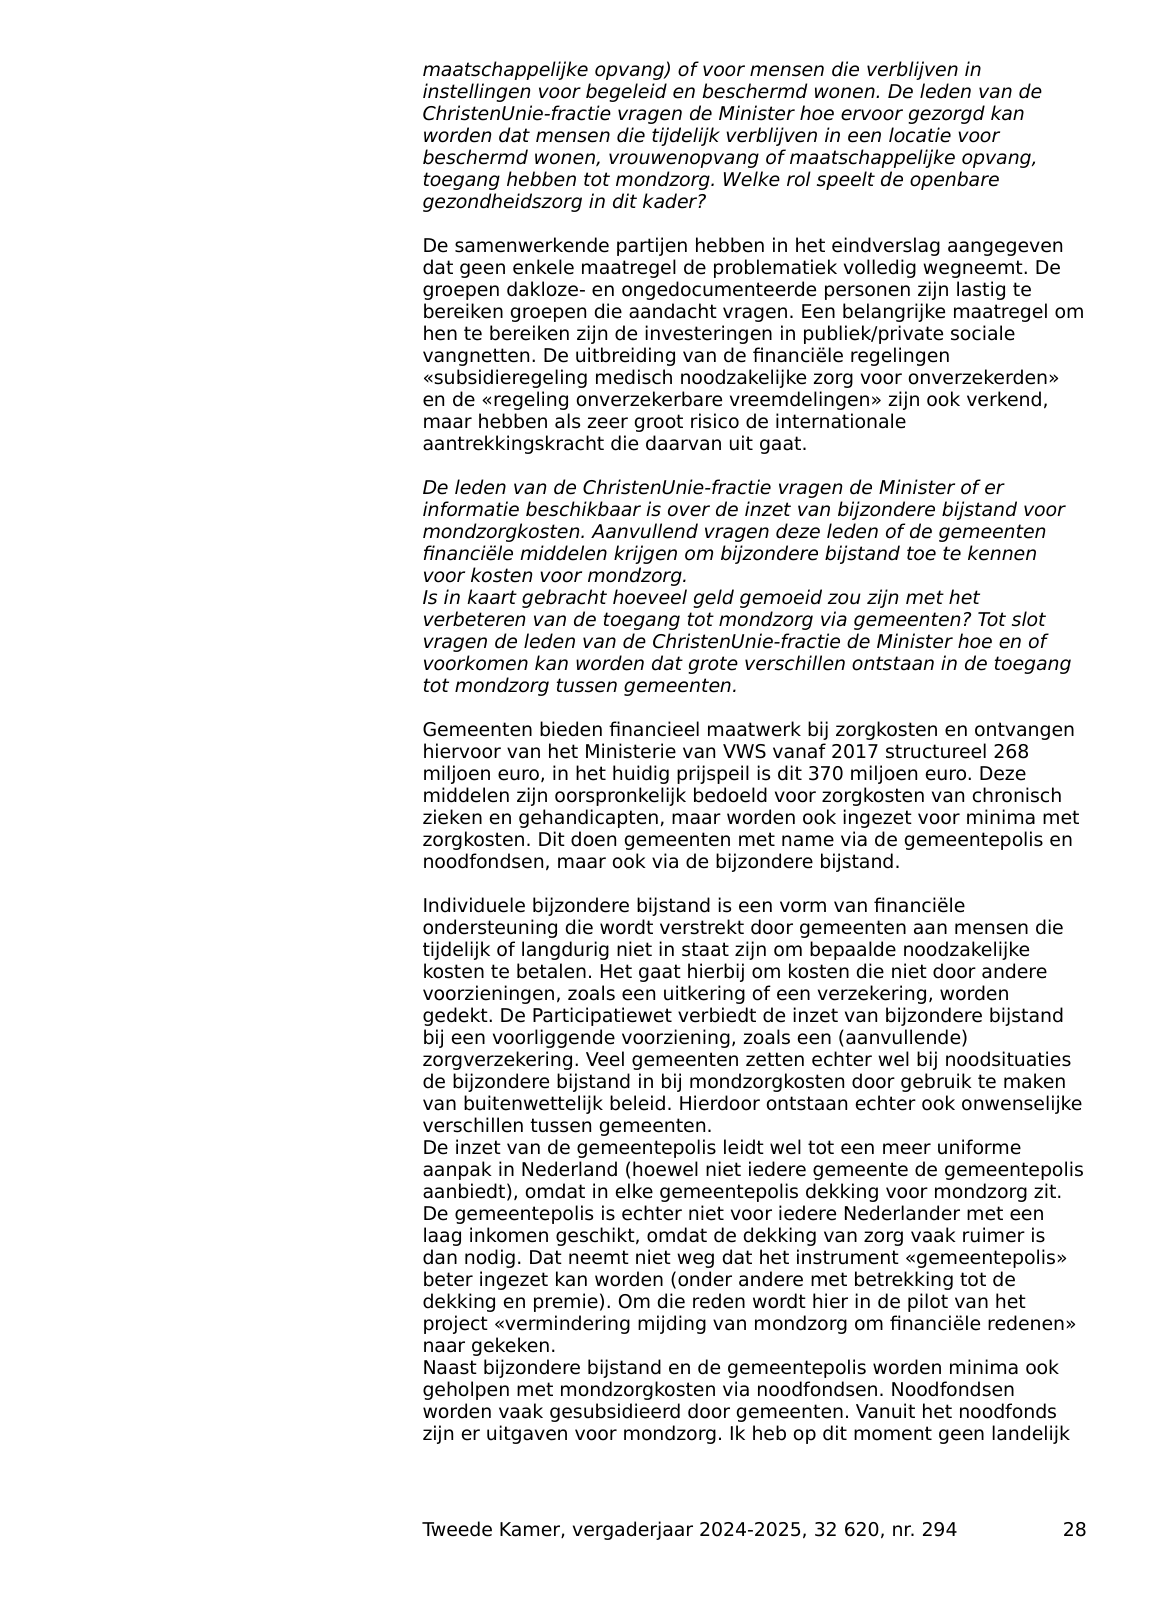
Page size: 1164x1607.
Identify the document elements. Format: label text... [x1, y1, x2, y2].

text Is in kaart gebracht hoeveel geld gemoeid zou zijn met het verbeteren van de toegang tot mondzorg via gemeenten? Tot slot vragen de leden van de ChristenUnie-fractie de Minister hoe en of voorkomen kan worden dat grote verschillen ontstaan in de toegang tot mondzorg tussen gemeenten. [422, 587, 1087, 697]
text De inzet van de gemeentepolis leidt wel tot een meer uniforme aanpak in Nederland (hoewel niet iedere gemeente de gemeentepolis aanbiedt), omdat in elke gemeentepolis dekking voor mondzorg zit. De gemeentepolis is echter niet voor iedere Nederlander met een laag inkomen geschikt, omdat de dekking van zorg vaak ruimer is dan nodig. Dat neemt niet weg dat het instrument «gemeentepolis» beter ingezet kan worden (onder andere met betrekking tot de dekking en premie). Om die reden wordt hier in de pilot van het project «vermindering mijding van mondzorg om financiële redenen» naar gekeken. [422, 1137, 1087, 1357]
text De samenwerkende partijen hebben in het eindverslag aangegeven dat geen enkele maatregel de problematiek volledig wegneemt. De groepen dakloze- en ongedocumenteerde personen zijn lastig te bereiken groepen die aandacht vragen. Een belangrijke maatregel om hen te bereiken zijn de investeringen in publiek/private sociale vangnetten. De uitbreiding van de financiële regelingen «subsidieregeling medisch noodzakelijke zorg voor onverzekerden» en de «regeling onverzekerbare vreemdelingen» zijn ook verkend, maar hebben als zeer groot risico de internationale aantrekkingskracht die daarvan uit gaat. [422, 235, 1087, 455]
text Gemeenten bieden financieel maatwerk bij zorgkosten en ontvangen hiervoor van het Ministerie van VWS vanaf 2017 structureel 268 miljoen euro, in het huidig prijspeil is dit 370 miljoen euro. Deze middelen zijn oorspronkelijk bedoeld voor zorgkosten van chronisch zieken en gehandicapten, maar worden ook ingezet voor minima met zorgkosten. Dit doen gemeenten met name via de gemeentepolis en noodfondsen, maar ook via de bijzondere bijstand. [422, 719, 1087, 873]
text Naast bijzondere bijstand en de gemeentepolis worden minima ook geholpen met mondzorgkosten via noodfondsen. Noodfondsen worden vaak gesubsidieerd door gemeenten. Vanuit het noodfonds zijn er uitgaven voor mondzorg. Ik heb op dit moment geen landelijk [422, 1357, 1087, 1444]
text Individuele bijzondere bijstand is een vorm van financiële ondersteuning die wordt verstrekt door gemeenten aan mensen die tijdelijk of langdurig niet in staat zijn om bepaalde noodzakelijke kosten te betalen. Het gaat hierbij om kosten die niet door andere voorzieningen, zoals een uitkering of een verzekering, worden gedekt. De Participatiewet verbiedt de inzet van bijzondere bijstand bij een voorliggende voorziening, zoals een (aanvullende) zorgverzekering. Veel gemeenten zetten echter wel bij noodsituaties de bijzondere bijstand in bij mondzorgkosten door gebruik te maken van buitenwettelijk beleid. Hierdoor ontstaan echter ook onwenselijke verschillen tussen gemeenten. [422, 895, 1087, 1137]
text maatschappelijke opvang) of voor mensen die verblijven in instellingen voor begeleid en beschermd wonen. De leden van de ChristenUnie-fractie vragen de Minister hoe ervoor gezorgd kan worden dat mensen die tijdelijk verblijven in een locatie voor beschermd wonen, vrouwenopvang of maatschappelijke opvang, toegang hebben tot mondzorg. Welke rol speelt de openbare gezondheidszorg in dit kader? [422, 59, 1087, 213]
text De leden van de ChristenUnie-fractie vragen de Minister of er informatie beschikbaar is over de inzet van bijzondere bijstand voor mondzorgkosten. Aanvullend vragen deze leden of de gemeenten financiële middelen krijgen om bijzondere bijstand toe te kennen voor kosten voor mondzorg. [422, 477, 1087, 587]
